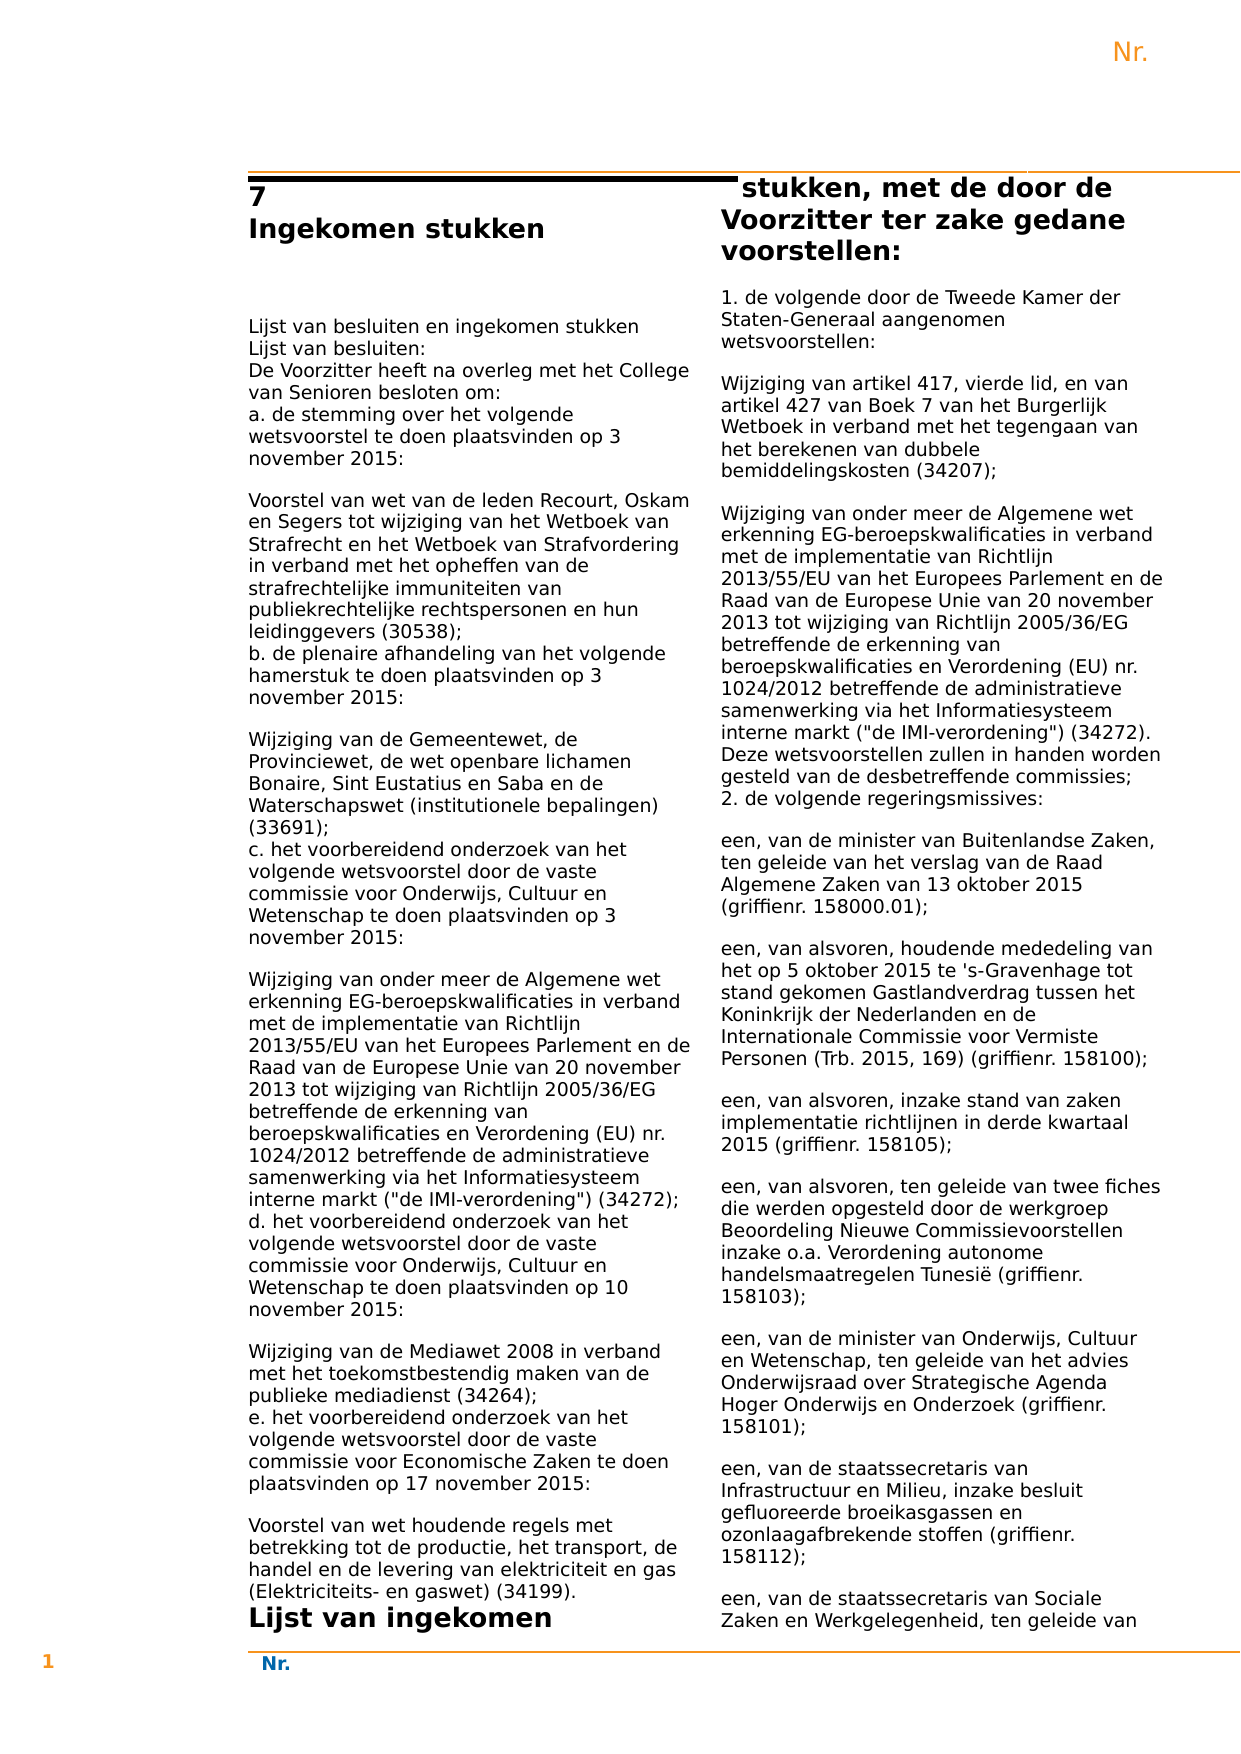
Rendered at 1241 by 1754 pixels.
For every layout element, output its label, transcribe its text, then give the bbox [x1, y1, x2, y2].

text Voorstel van wet houdende regels met betrekking tot de productie, het transport, de handel en de levering van elektriciteit en gas (Elektriciteits- en gaswet) (34199). [248, 1514, 691, 1602]
text een, van de minister van Onderwijs, Cultuur en Wetenschap, ten geleide van het advies Onderwijsraad over Strategische Agenda Hoger Onderwijs en Onderzoek (griffienr. 158101); [721, 1328, 1163, 1438]
text een, van alsvoren, inzake stand van zaken implementatie richtlijnen in derde kwartaal 2015 (griffienr. 158105); [721, 1090, 1163, 1156]
text 1. de volgende door de Tweede Kamer der Staten-Generaal aangenomen wetsvoorstellen: [721, 287, 1163, 352]
text Lijst van besluiten: [248, 338, 691, 359]
text Wijziging van onder meer de Algemene wet erkenning EG-beroepskwalificaties in verband met de implementatie van Richtlijn 2013/55/EU van het Europees Parlement en de Raad van de Europese Unie van 20 november 2013 tot wijziging van Richtlijn 2005/36/EG betreffende de erkenning van beroepskwalificaties en Verordening (EU) nr. 1024/2012 betreffende de administratieve samenwerking via het Informatiesysteem interne markt ("de IMI-verordening") (34272). [721, 502, 1163, 744]
text een, van de staatssecretaris van Sociale Zaken en Werkgelegenheid, ten geleide van [721, 1587, 1163, 1631]
text Lijst van besluiten en ingekomen stukken [248, 316, 691, 338]
text een, van alsvoren, houdende mededeling van het op 5 oktober 2015 te 's-Gravenhage tot stand gekomen Gastlandverdrag tussen het Koninkrijk der Nederlanden en de Internationale Commissie voor Vermiste Personen (Trb. 2015, 169) (griffienr. 158100); [721, 938, 1163, 1070]
title stukken, met de door de Voorzitter ter zake gedane voorstellen: [721, 173, 1163, 267]
text Wijziging van de Mediawet 2008 in verband met het toekomstbestendig maken van de publieke mediadienst (34264); [248, 1341, 691, 1407]
title 7 Ingekomen stukken [248, 182, 691, 244]
text Voorstel van wet van de leden Recourt, Oskam en Segers tot wijziging van het Wetboek van Strafrecht en het Wetboek van Strafvordering in verband met het opheffen van de strafrechtelijke immuniteiten van publiekrechtelijke rechtspersonen en hun leidinggevers (30538); [248, 489, 691, 643]
text Wijziging van onder meer de Algemene wet erkenning EG-beroepskwalificaties in verband met de implementatie van Richtlijn 2013/55/EU van het Europees Parlement en de Raad van de Europese Unie van 20 november 2013 tot wijziging van Richtlijn 2005/36/EG betreffende de erkenning van beroepskwalificaties en Verordening (EU) nr. 1024/2012 betreffende de administratieve samenwerking via het Informatiesysteem interne markt ("de IMI-verordening") (34272); [248, 969, 691, 1211]
text een, van de minister van Buitenlandse Zaken, ten geleide van het verslag van de Raad Algemene Zaken van 13 oktober 2015 (griffienr. 158000.01); [721, 830, 1163, 918]
text een, van de staatssecretaris van Infrastructuur en Milieu, inzake besluit gefluoreerde broeikasgassen en ozonlaagafbrekende stoffen (griffienr. 158112); [721, 1458, 1163, 1567]
text Deze wetsvoorstellen zullen in handen worden gesteld van de desbetreffende commissies; [721, 744, 1163, 788]
text e. het voorbereidend onderzoek van het volgende wetsvoorstel door de vaste commissie voor Economische Zaken te doen plaatsvinden op 17 november 2015: [248, 1407, 691, 1494]
text een, van alsvoren, ten geleide van twee fiches die werden opgesteld door de werkgroep Beoordeling Nieuwe Commissievoorstellen inzake o.a. Verordening autonome handelsmaatregelen Tunesië (griffienr. 158103); [721, 1176, 1163, 1308]
text Wijziging van de Gemeentewet, de Provinciewet, de wet openbare lichamen Bonaire, Sint Eustatius en Saba en de Waterschapswet (institutionele bepalingen) (33691); [248, 729, 691, 839]
text 2. de volgende regeringsmissives: [721, 788, 1163, 810]
title Lijst van ingekomen [248, 1602, 691, 1634]
text b. de plenaire afhandeling van het volgende hamerstuk te doen plaatsvinden op 3 november 2015: [248, 643, 691, 709]
text c. het voorbereidend onderzoek van het volgende wetsvoorstel door de vaste commissie voor Onderwijs, Cultuur en Wetenschap te doen plaatsvinden op 3 november 2015: [248, 839, 691, 949]
text Wijziging van artikel 417, vierde lid, en van artikel 427 van Boek 7 van het Burgerlijk Wetboek in verband met het tegengaan van het berekenen van dubbele bemiddelingskosten (34207); [721, 372, 1163, 482]
text De Voorzitter heeft na overleg met het College van Senioren besloten om: [248, 359, 691, 403]
text d. het voorbereidend onderzoek van het volgende wetsvoorstel door de vaste commissie voor Onderwijs, Cultuur en Wetenschap te doen plaatsvinden op 10 november 2015: [248, 1211, 691, 1321]
text a. de stemming over het volgende wetsvoorstel te doen plaatsvinden op 3 november 2015: [248, 403, 691, 469]
